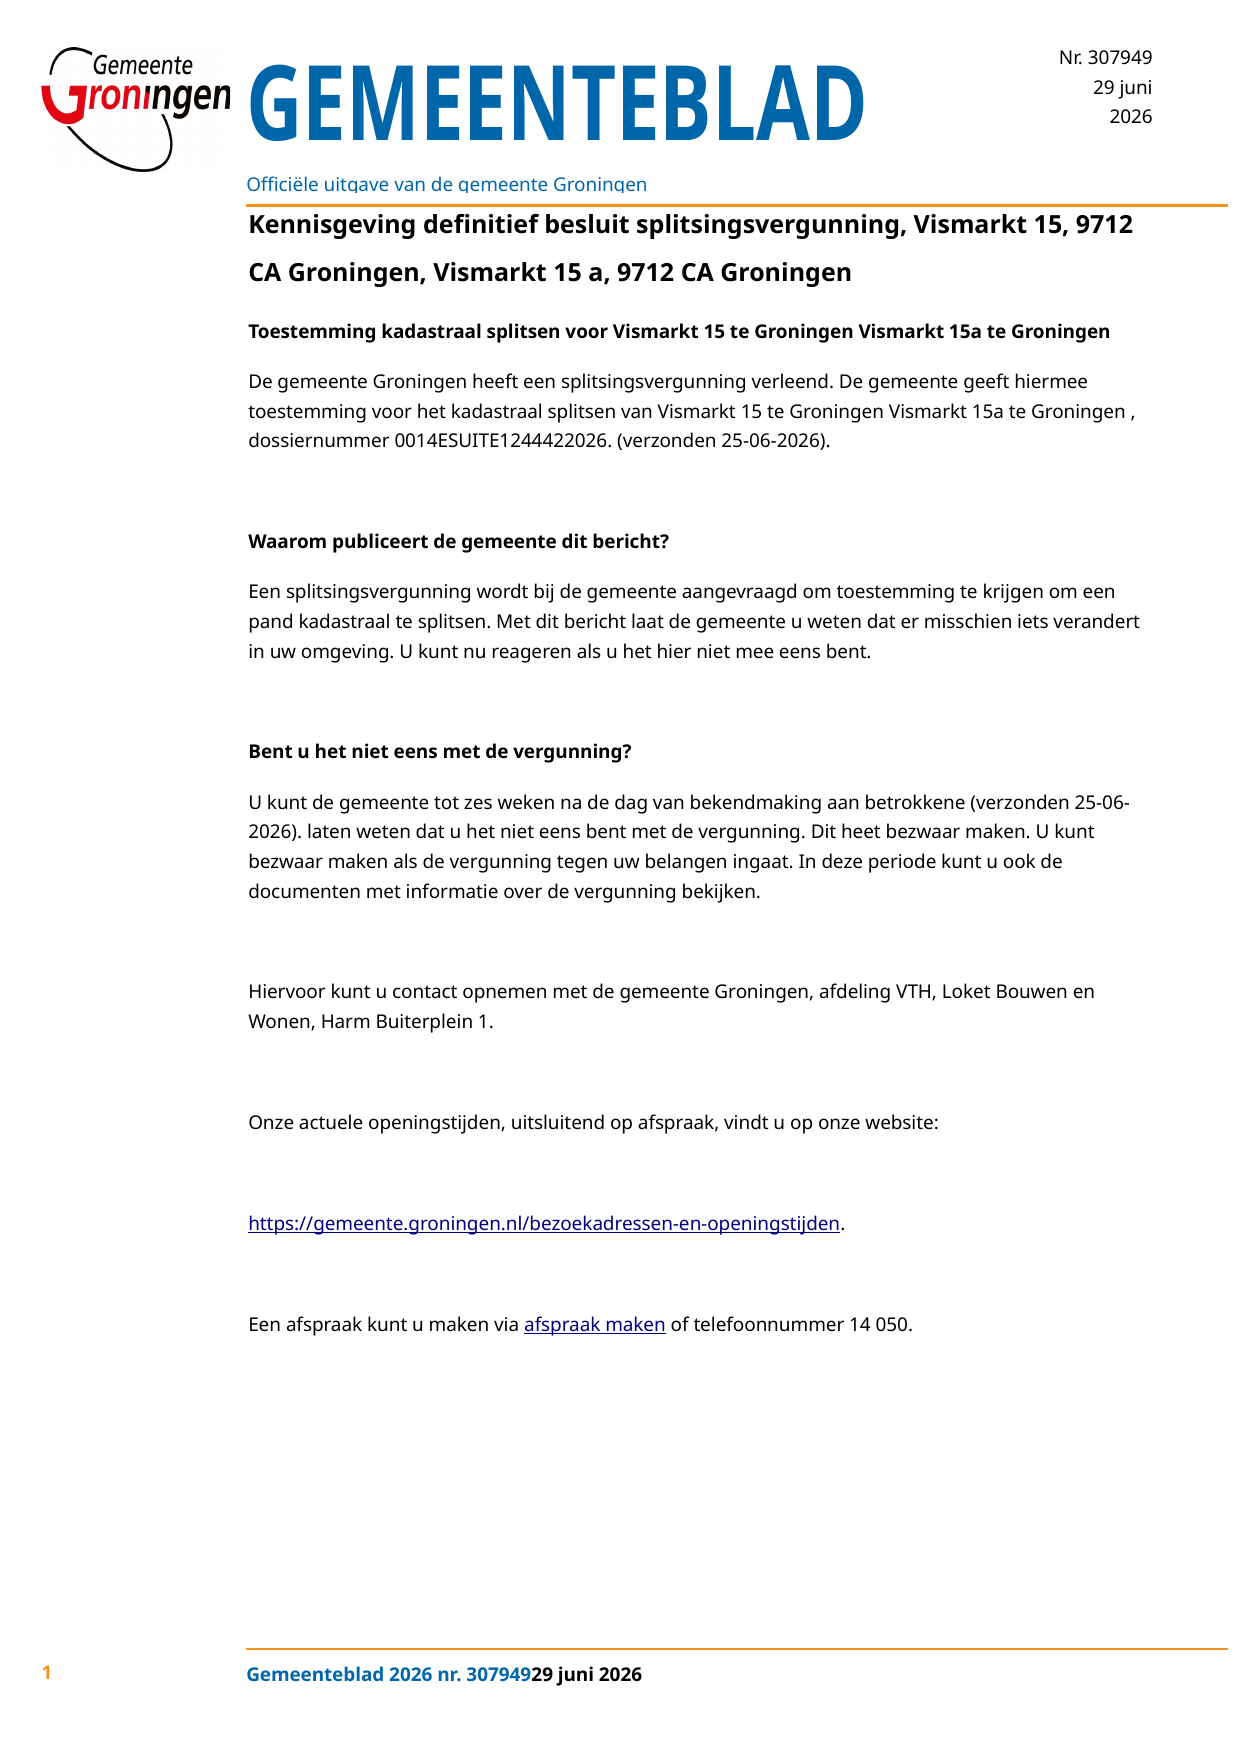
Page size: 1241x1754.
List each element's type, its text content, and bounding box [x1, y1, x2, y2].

text Een splitsingsvergunning wordt bij de gemeente aangevraagd om toestemming te krijgen om een pand kadastraal te splitsen. Met dit bericht laat de gemeente u weten dat er misschien iets verandert in uw omgeving. U kunt nu reageren als u het hier niet mee eens bent. [248, 579, 1152, 664]
picture [41, 47, 231, 172]
text Waarom publiceert de gemeente dit bericht? [248, 528, 1152, 554]
text Hiervoor kunt u contact opnemen met de gemeente Groningen, afdeling VTH, Loket Bouwen en Wonen, Harm Buiterplein 1. [248, 979, 1152, 1034]
text De gemeente Groningen heeft een splitsingsvergunning verleend. De gemeente geeft hiermee toestemming voor het kadastraal splitsen van Vismarkt 15 te Groningen Vismarkt 15a te Groningen , dossiernummer 0014ESUITE1244422026. (verzonden 25-06-2026). [248, 368, 1152, 453]
text Bent u het niet eens met de vergunning? [248, 739, 1152, 764]
text Een afspraak kunt u maken via afspraak maken of telefoonnummer 14 050. [248, 1311, 1152, 1337]
text Kennisgeving definitief besluit splitsingsvergunning, Vismarkt 15, 9712 CA Groningen, Vismarkt 15 a, 9712 CA Groningen [248, 207, 1152, 288]
text https://gemeente.groningen.nl/bezoekadressen-en-openingstijden. [248, 1210, 1152, 1236]
text U kunt de gemeente tot zes weken na de dag van bekendmaking aan betrokkene (verzonden 25-06-2026). laten weten dat u het niet eens bent met de vergunning. Dit heet bezwaar maken. U kunt bezwaar maken als de vergunning tegen uw belangen ingaat. In deze periode kunt u ook de documenten met informatie over de vergunning bekijken. [248, 789, 1152, 904]
text Onze actuele openingstijden, uitsluitend op afspraak, vindt u op onze website: [248, 1109, 1152, 1135]
text Toestemming kadastraal splitsen voor Vismarkt 15 te Groningen Vismarkt 15a te Groningen [248, 318, 1152, 344]
